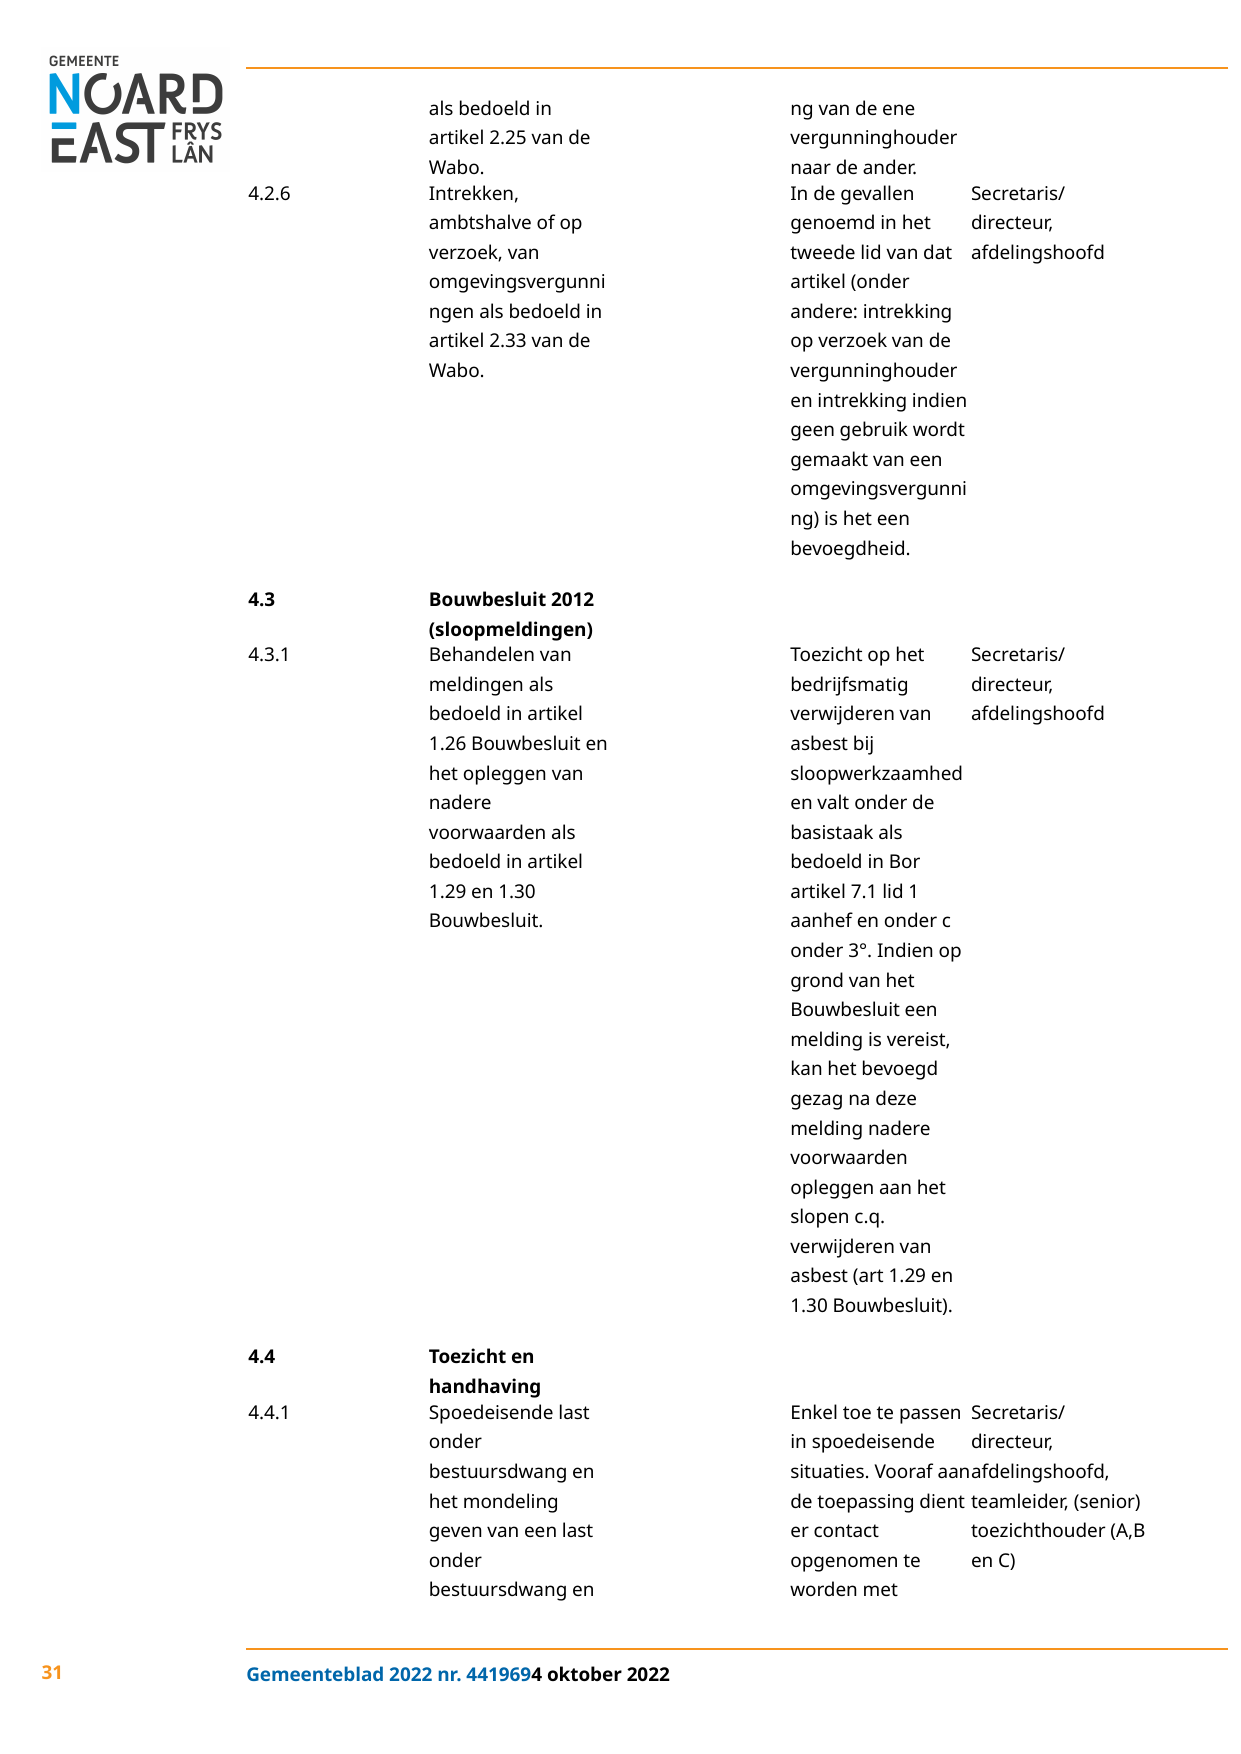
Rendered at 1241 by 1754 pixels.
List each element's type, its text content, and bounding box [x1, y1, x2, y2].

table_cell [609, 641, 790, 1318]
table_cell 4.3.1 [248, 641, 429, 1318]
table_cell [248, 560, 429, 586]
table_cell [609, 180, 790, 560]
table_cell [609, 1399, 790, 1602]
picture [41, 47, 231, 172]
table_cell 4.3 [248, 586, 429, 641]
table_cell [609, 95, 790, 180]
table_cell 4.4.1 [248, 1399, 429, 1602]
table_cell 4.2.6 [248, 180, 429, 560]
table_cell Toezicht op het bedrijfsmatig verwijderen van asbest bij sloopwerkzaamheden valt onder de basistaak als bedoeld in Bor artikel 7.1 lid 1 aanhef en onder c onder 3°. Indien op grond van het Bouwbesluit een melding is vereist, kan het bevoegd gezag na deze melding nadere voorwaarden opleggen aan het slopen c.q. verwijderen van asbest (art 1.29 en 1.30 Bouwbesluit). [790, 641, 971, 1318]
table_cell [248, 95, 429, 180]
table_cell [609, 560, 790, 586]
table_cell [790, 560, 971, 586]
table_cell Secretaris/ directeur, afdelingshoofd [971, 641, 1152, 1318]
table_cell 4.4 [248, 1344, 429, 1399]
table_cell [429, 560, 609, 586]
table_cell ng van de ene vergunninghouder naar de ander. [790, 95, 971, 180]
table_cell [971, 586, 1152, 641]
table_cell [971, 560, 1152, 586]
table_cell [971, 95, 1152, 180]
table_cell Secretaris/ directeur, afdelingshoofd [971, 180, 1152, 560]
table_cell Spoedeisende last onder bestuursdwang en het mondeling geven van een last onder bestuursdwang en [429, 1399, 609, 1602]
table_cell In de gevallen genoemd in het tweede lid van dat artikel (onder andere: intrekking op verzoek van de vergunninghouder en intrekking indien geen gebruik wordt gemaakt van een omgevingsvergunning) is het een bevoegdheid. [790, 180, 971, 560]
table_cell Bouwbesluit 2012 (sloopmeldingen) [429, 586, 609, 641]
table_cell Secretaris/ directeur, afdelingshoofd, teamleider, (senior) toezichthouder (A,B en C) [971, 1399, 1152, 1602]
table_cell Behandelen van meldingen als bedoeld in artikel 1.26 Bouwbesluit en het opleggen van nadere voorwaarden als bedoeld in artikel 1.29 en 1.30 Bouwbesluit. [429, 641, 609, 1318]
table_cell Intrekken, ambtshalve of op verzoek, van omgevingsvergunningen als bedoeld in artikel 2.33 van de Wabo. [429, 180, 609, 560]
table_cell [971, 1318, 1152, 1344]
table_cell Enkel toe te passen in spoedeisende situaties. Vooraf aan de toepassing dient er contact opgenomen te worden met [790, 1399, 971, 1602]
table_cell als bedoeld in artikel 2.25 van de Wabo. [429, 95, 609, 180]
table_cell [609, 1344, 971, 1399]
table_cell [248, 1318, 971, 1344]
table_cell [609, 586, 971, 641]
table_cell Toezicht en handhaving [429, 1344, 609, 1399]
table_cell [971, 1344, 1152, 1399]
